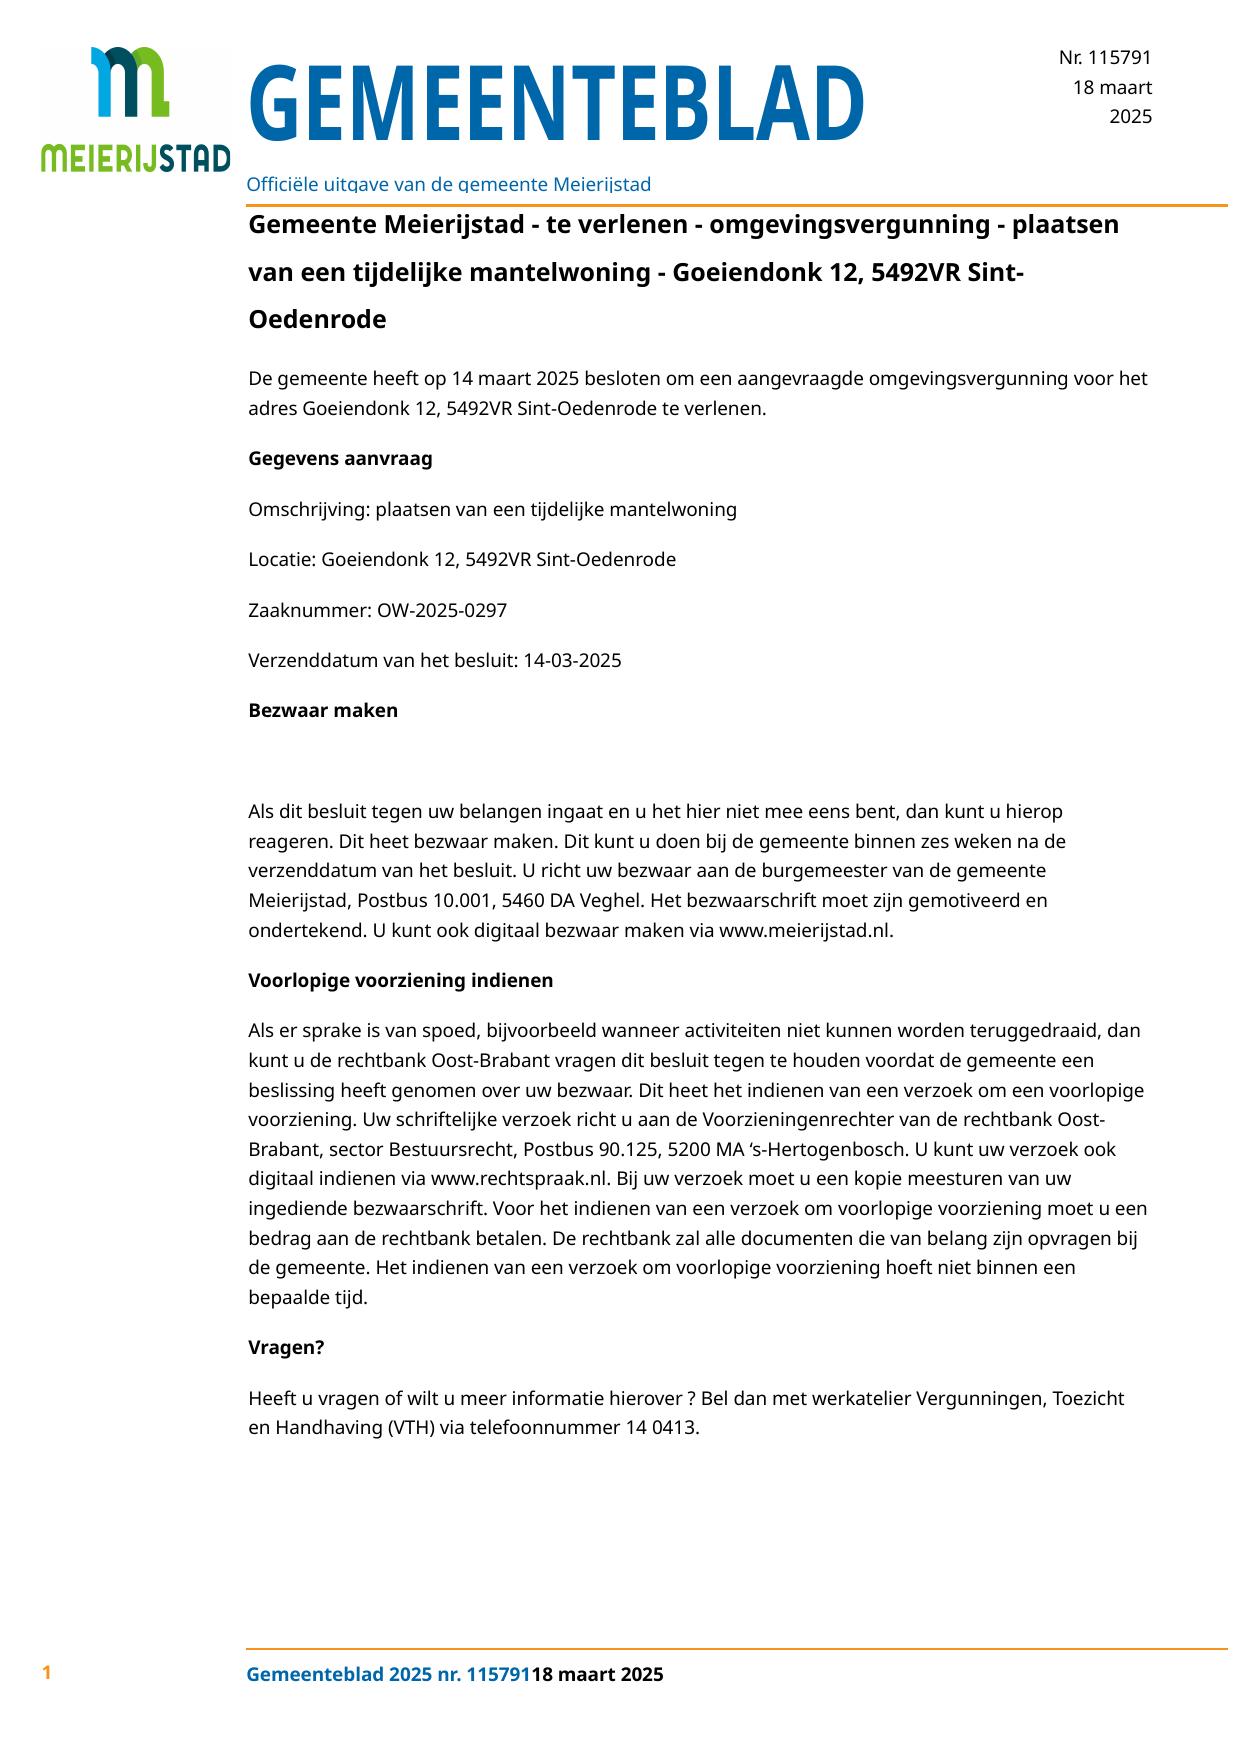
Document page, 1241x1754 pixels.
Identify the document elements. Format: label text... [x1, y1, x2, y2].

text Locatie: Goeiendonk 12, 5492VR Sint-Oedenrode [248, 546, 1152, 572]
text Omschrijving: plaatsen van een tijdelijke mantelwoning [248, 496, 1152, 522]
text Bezwaar maken [248, 698, 1152, 723]
text Heeft u vragen of wilt u meer informatie hierover ? Bel dan met werkatelier Vergunningen, Toezicht en Handhaving (VTH) via telefoonnummer 14 0413. [248, 1385, 1152, 1440]
text Zaaknummer: OW-2025-0297 [248, 597, 1152, 622]
text Gemeente Meierijstad - te verlenen - omgevingsvergunning - plaatsen van een tijdelijke mantelwoning - Goeiendonk 12, 5492VR Sint-Oedenrode [248, 207, 1152, 336]
text Voorlopige voorziening indienen [248, 967, 1152, 993]
text Vragen? [248, 1334, 1152, 1360]
text Gegevens aanvraag [248, 446, 1152, 471]
text Als er sprake is van spoed, bijvoorbeeld wanneer activiteiten niet kunnen worden teruggedraaid, dan kunt u de rechtbank Oost-Brabant vragen dit besluit tegen te houden voordat de gemeente een beslissing heeft genomen over uw bezwaar. Dit heet het indienen van een verzoek om een voorlopige voorziening. Uw schriftelijke verzoek richt u aan de Voorzieningenrechter van de rechtbank Oost-Brabant, sector Bestuursrecht, Postbus 90.125, 5200 MA ‘s-Hertogenbosch. U kunt uw verzoek ook digitaal indienen via www.rechtspraak.nl. Bij uw verzoek moet u een kopie meesturen van uw ingediende bezwaarschrift. Voor het indienen van een verzoek om voorlopige voorziening moet u een bedrag aan de rechtbank betalen. De rechtbank zal alle documenten die van belang zijn opvragen bij de gemeente. Het indienen van een verzoek om voorlopige voorziening hoeft niet binnen een bepaalde tijd. [248, 1018, 1152, 1309]
text De gemeente heeft op 14 maart 2025 besloten om een aangevraagde omgevingsvergunning voor het adres Goeiendonk 12, 5492VR Sint-Oedenrode te verlenen. [248, 366, 1152, 421]
text Als dit besluit tegen uw belangen ingaat en u het hier niet mee eens bent, dan kunt u hierop reageren. Dit heet bezwaar maken. Dit kunt u doen bij de gemeente binnen zes weken na de verzenddatum van het besluit. U richt uw bezwaar aan de burgemeester van de gemeente Meierijstad, Postbus 10.001, 5460 DA Veghel. Het bezwaarschrift moet zijn gemotiveerd en ondertekend. U kunt ook digitaal bezwaar maken via www.meierijstad.nl. [248, 798, 1152, 942]
text Verzenddatum van het besluit: 14-03-2025 [248, 647, 1152, 673]
picture [41, 47, 231, 172]
